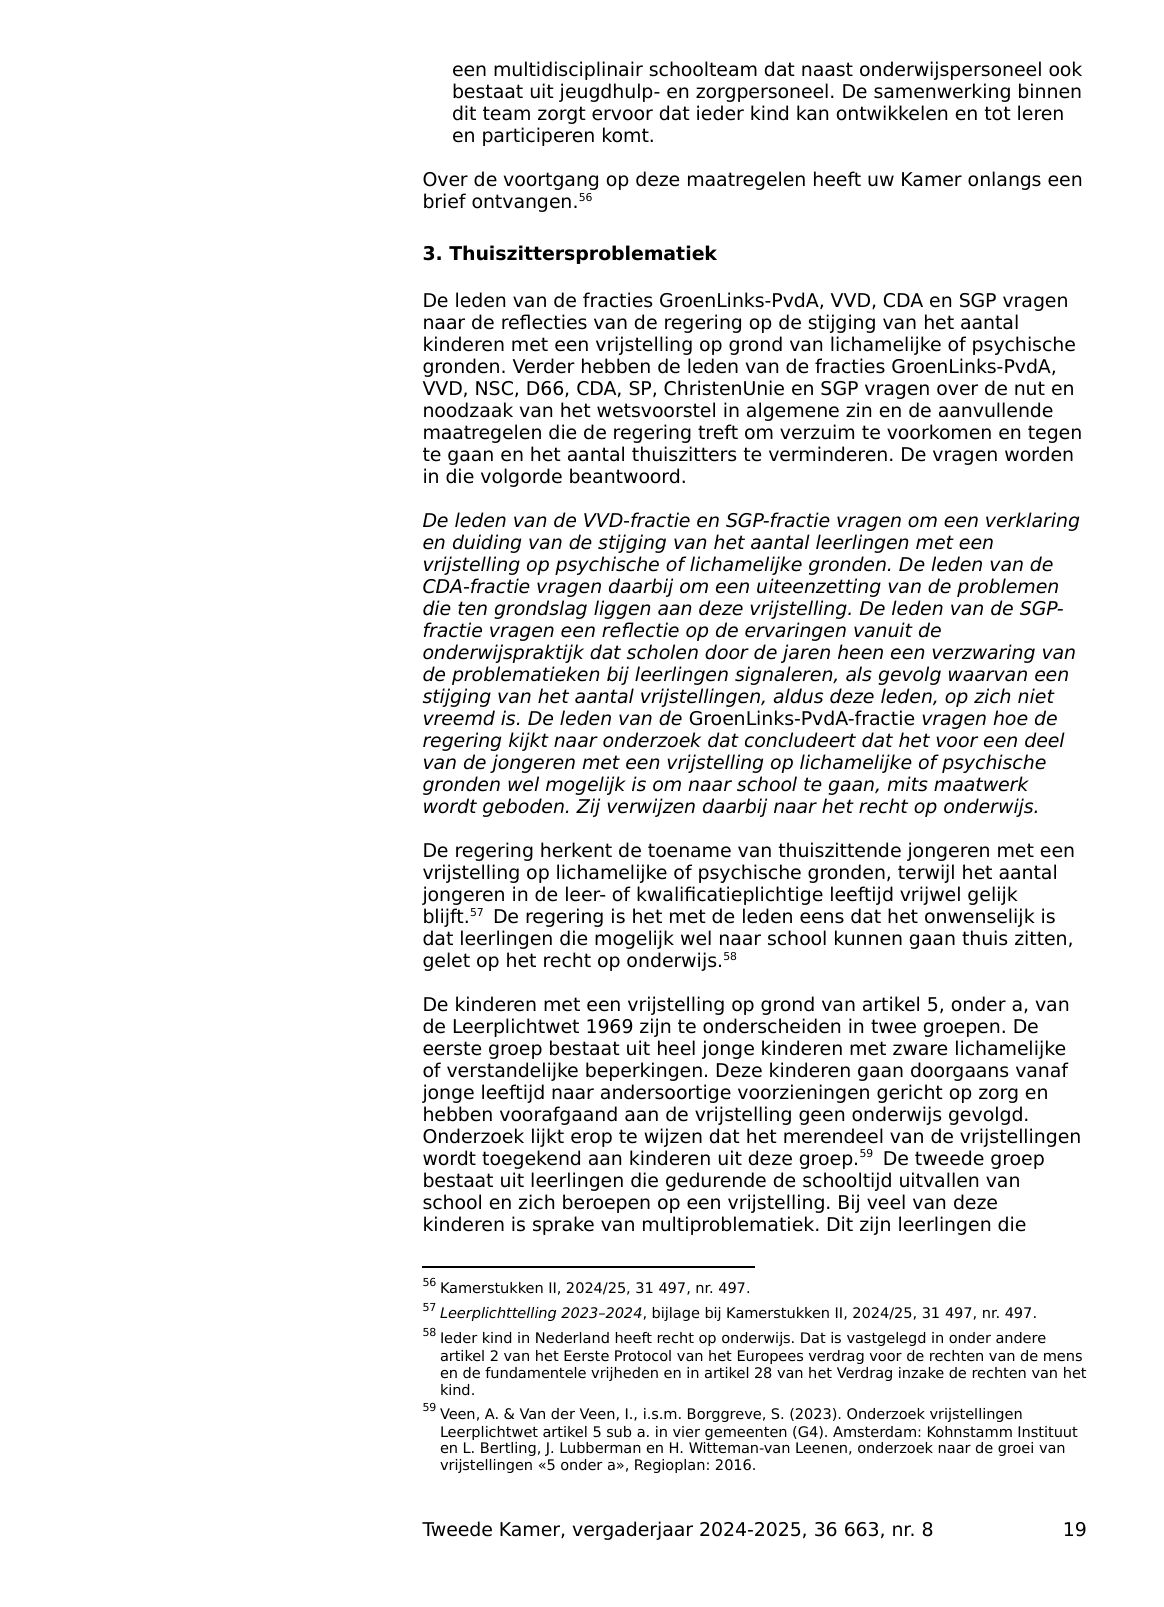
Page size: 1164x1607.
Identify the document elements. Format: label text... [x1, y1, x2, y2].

text De leden van de VVD-fractie en SGP-fractie vragen om een verklaring en duiding van de stijging van het aantal leerlingen met een vrijstelling op psychische of lichamelijke gronden. De leden van de CDA-fractie vragen daarbij om een uiteenzetting van de problemen die ten grondslag liggen aan deze vrijstelling. De leden van de SGP-fractie vragen een reflectie op de ervaringen vanuit de onderwijspraktijk dat scholen door de jaren heen een verzwaring van de problematieken bij leerlingen signaleren, als gevolg waarvan een stijging van het aantal vrijstellingen, aldus deze leden, op zich niet vreemd is. De leden van de GroenLinks-PvdA-fractie vragen hoe de regering kijkt naar onderzoek dat concludeert dat het voor een deel van de jongeren met een vrijstelling op lichamelijke of psychische gronden wel mogelijk is om naar school te gaan, mits maatwerk wordt geboden. Zij verwijzen daarbij naar het recht op onderwijs. [422, 510, 1087, 818]
subtitle 3. Thuiszittersproblematiek [422, 243, 1087, 265]
text Over de voortgang op deze maatregelen heeft uw Kamer onlangs een brief ontvangen. [422, 169, 1087, 213]
text Veen, A. & Van der Veen, I., i.s.m. Borggreve, S. (2023). Onderzoek vrijstellingen Leerplichtwet artikel 5 sub a. in vier gemeenten (G4). Amsterdam: Kohnstamm Instituut en L. Bertling, J. Lubberman en H. Witteman-van Leenen, onderzoek naar de groei van vrijstellingen «5 onder a», Regioplan: 2016. [422, 1402, 1087, 1474]
text Leerplichttelling 2023–2024, bijlage bij Kamerstukken II, 2024/25, 31 497, nr. 497. [422, 1301, 1087, 1323]
text Kamerstukken II, 2024/25, 31 497, nr. 497. [422, 1276, 1087, 1298]
text De regering herkent de toename van thuiszittende jongeren met een vrijstelling op lichamelijke of psychische gronden, terwijl het aantal jongeren in de leer- of kwalificatieplichtige leeftijd vrijwel gelijk blijft. De regering is het met de leden eens dat het onwenselijk is dat leerlingen die mogelijk wel naar school kunnen gaan thuis zitten, gelet op het recht op onderwijs. [422, 840, 1087, 972]
text een multidisciplinair schoolteam dat naast onderwijspersoneel ook bestaat uit jeugdhulp- en zorgpersoneel. De samenwerking binnen dit team zorgt ervoor dat ieder kind kan ontwikkelen en tot leren en participeren komt. [422, 59, 1087, 147]
text De leden van de fracties GroenLinks-PvdA, VVD, CDA en SGP vragen naar de reflecties van de regering op de stijging van het aantal kinderen met een vrijstelling op grond van lichamelijke of psychische gronden. Verder hebben de leden van de fracties GroenLinks-PvdA, VVD, NSC, D66, CDA, SP, ChristenUnie en SGP vragen over de nut en noodzaak van het wetsvoorstel in algemene zin en de aanvullende maatregelen die de regering treft om verzuim te voorkomen en tegen te gaan en het aantal thuiszitters te verminderen. De vragen worden in die volgorde beantwoord. [422, 290, 1087, 488]
text De kinderen met een vrijstelling op grond van artikel 5, onder a, van de Leerplichtwet 1969 zijn te onderscheiden in twee groepen. De eerste groep bestaat uit heel jonge kinderen met zware lichamelijke of verstandelijke beperkingen. Deze kinderen gaan doorgaans vanaf jonge leeftijd naar andersoortige voorzieningen gericht op zorg en hebben voorafgaand aan de vrijstelling geen onderwijs gevolgd. Onderzoek lijkt erop te wijzen dat het merendeel van de vrijstellingen wordt toegekend aan kinderen uit deze groep. De tweede groep bestaat uit leerlingen die gedurende de schooltijd uitvallen van school en zich beroepen op een vrijstelling. Bij veel van deze kinderen is sprake van multiproblematiek. Dit zijn leerlingen die [422, 994, 1087, 1236]
text Ieder kind in Nederland heeft recht op onderwijs. Dat is vastgelegd in onder andere artikel 2 van het Eerste Protocol van het Europees verdrag voor de rechten van de mens en de fundamentele vrijheden en in artikel 28 van het Verdrag inzake de rechten van het kind. [422, 1326, 1087, 1399]
